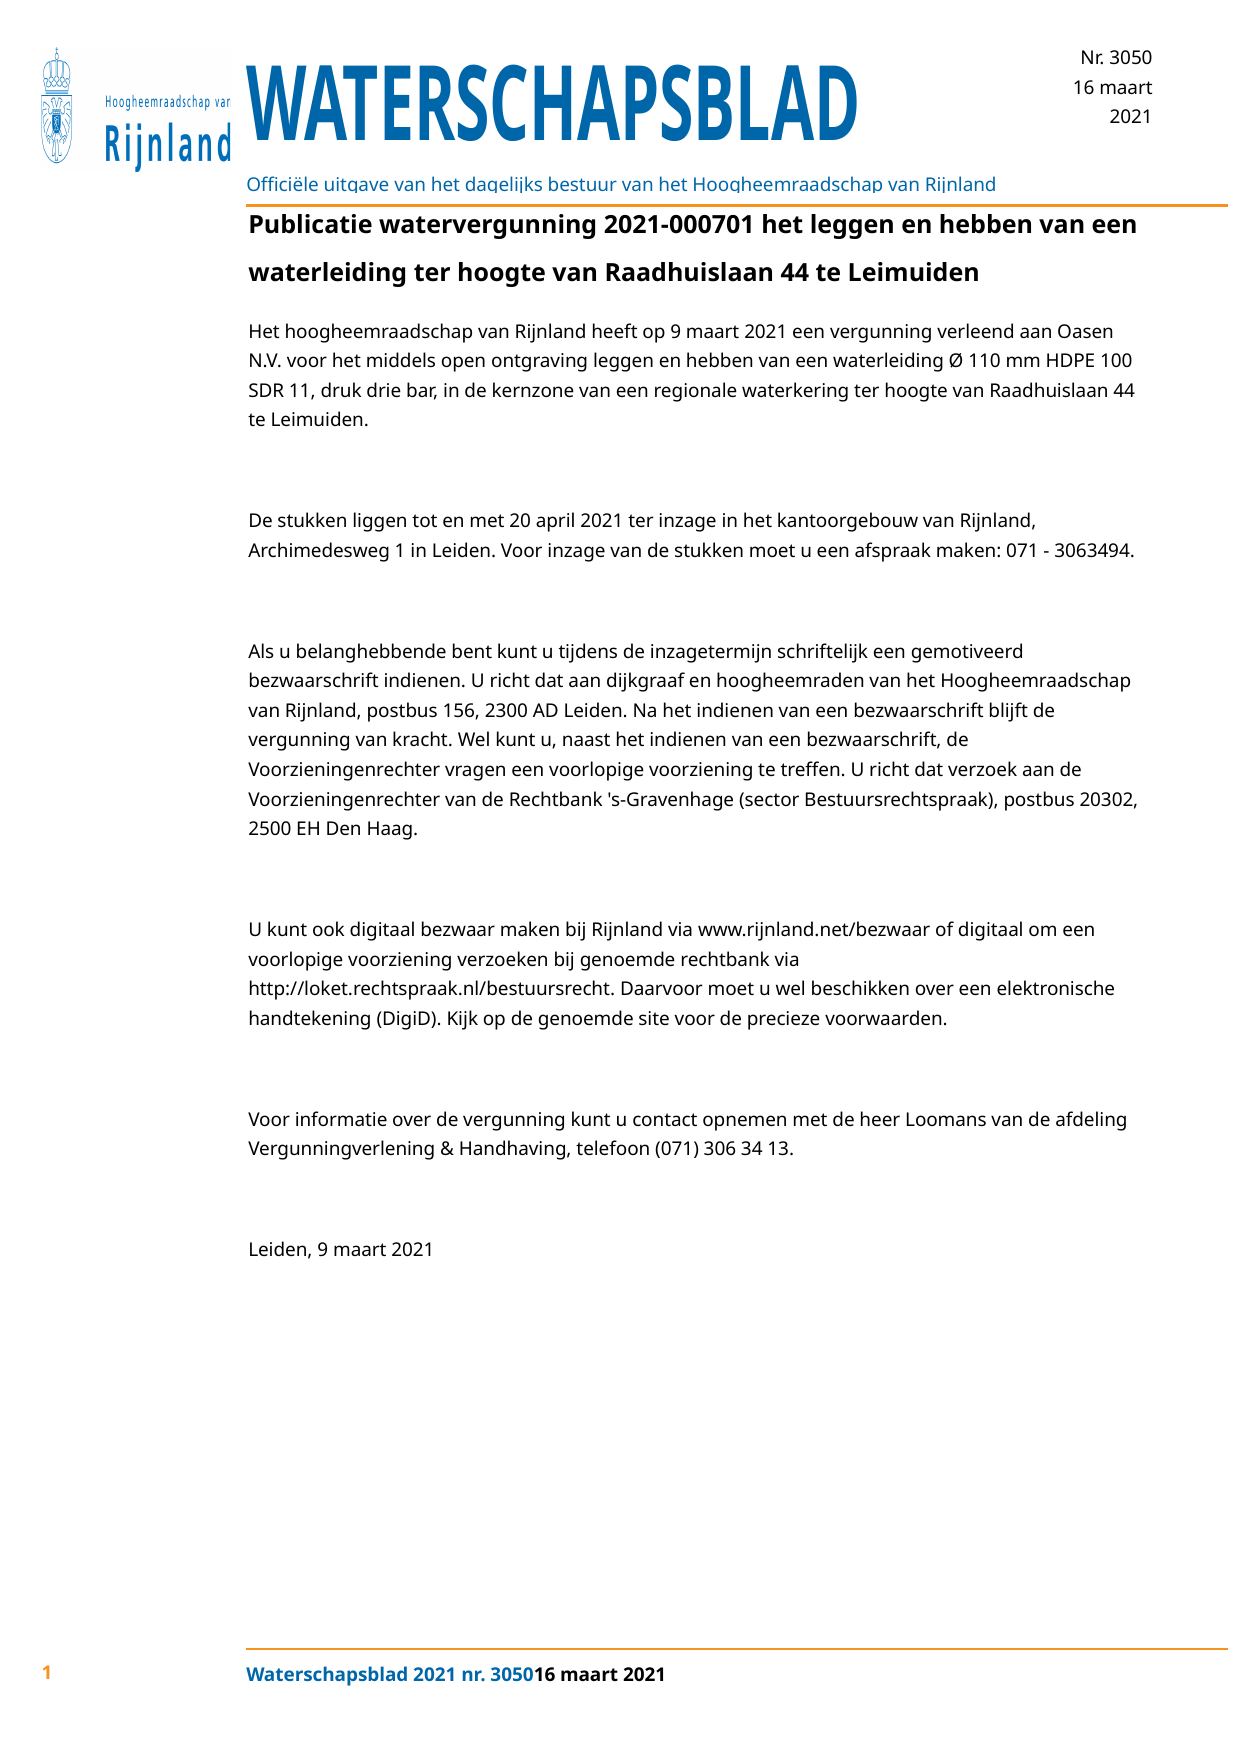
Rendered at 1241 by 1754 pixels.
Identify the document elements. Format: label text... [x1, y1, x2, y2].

text Leiden, 9 maart 2021 [248, 1236, 1152, 1262]
text De stukken liggen tot en met 20 april 2021 ter inzage in het kantoorgebouw van Rijnland, Archimedesweg 1 in Leiden. Voor inzage van de stukken moet u een afspraak maken: 071 - 3063494. [248, 507, 1152, 563]
text Als u belanghebbende bent kunt u tijdens de inzagetermijn schriftelijk een gemotiveerd bezwaarschrift indienen. U richt dat aan dijkgraaf en hoogheemraden van het Hoogheemraadschap van Rijnland, postbus 156, 2300 AD Leiden. Na het indienen van een bezwaarschrift blijft de vergunning van kracht. Wel kunt u, naast het indienen van een bezwaarschrift, de Voorzieningenrechter vragen een voorlopige voorziening te treffen. U richt dat verzoek aan de Voorzieningenrechter van de Rechtbank 's-Gravenhage (sector Bestuursrechtspraak), postbus 20302, 2500 EH Den Haag. [248, 638, 1152, 841]
text Voor informatie over de vergunning kunt u contact opnemen met de heer Loomans van de afdeling Vergunningverlening & Handhaving, telefoon (071) 306 34 13. [248, 1106, 1152, 1161]
picture [41, 47, 231, 172]
text U kunt ook digitaal bezwaar maken bij Rijnland via www.rijnland.net/bezwaar of digitaal om een voorlopige voorziening verzoeken bij genoemde rechtbank via http://loket.rechtspraak.nl/bestuursrecht. Daarvoor moet u wel beschikken over een elektronische handtekening (DigiD). Kijk op de genoemde site voor de precieze voorwaarden. [248, 916, 1152, 1031]
text Het hoogheemraadschap van Rijnland heeft op 9 maart 2021 een vergunning verleend aan Oasen N.V. voor het middels open ontgraving leggen en hebben van een waterleiding Ø 110 mm HDPE 100 SDR 11, druk drie bar, in de kernzone van een regionale waterkering ter hoogte van Raadhuislaan 44 te Leimuiden. [248, 318, 1152, 432]
text Publicatie watervergunning 2021-000701 het leggen en hebben van een waterleiding ter hoogte van Raadhuislaan 44 te Leimuiden [248, 207, 1152, 288]
